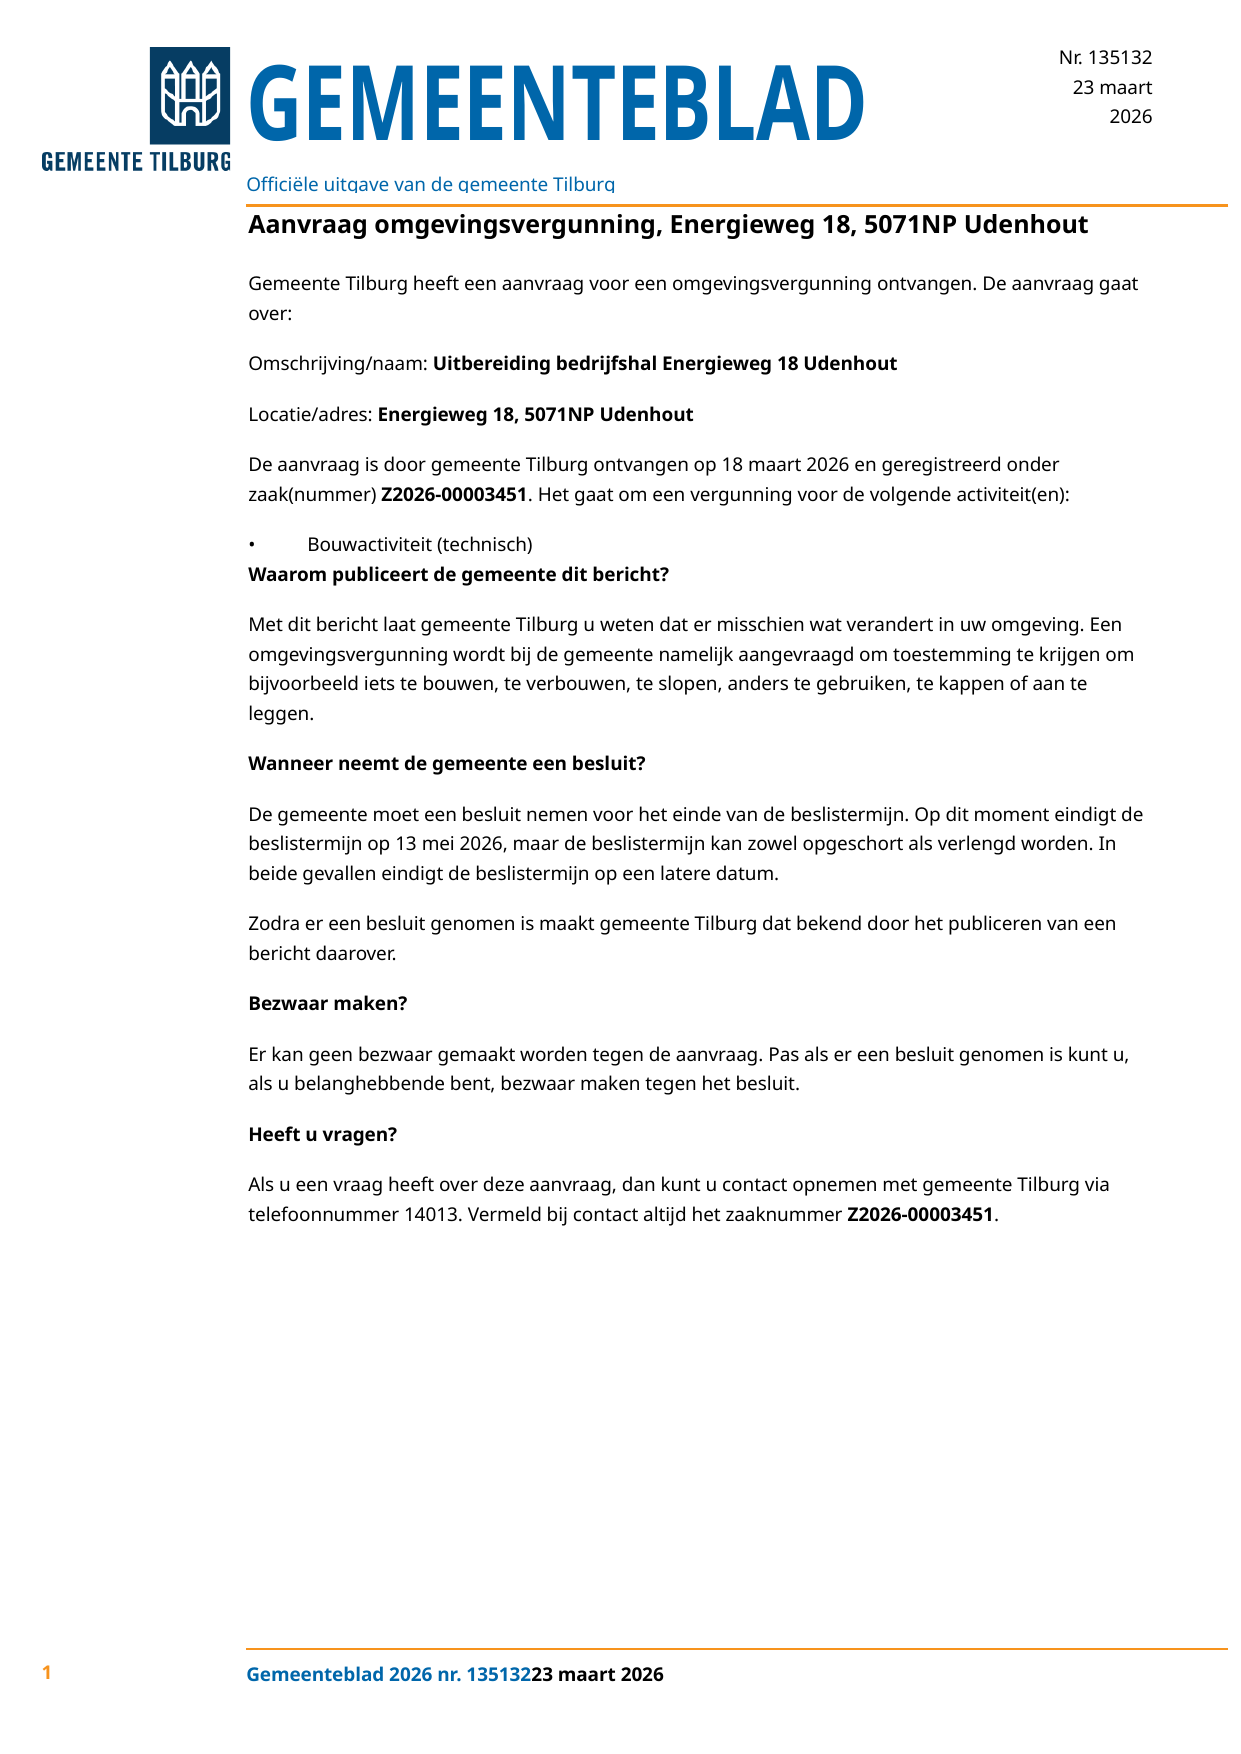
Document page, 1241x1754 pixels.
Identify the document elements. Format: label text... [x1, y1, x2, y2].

picture [41, 47, 231, 172]
text Met dit bericht laat gemeente Tilburg u weten dat er misschien wat verandert in uw omgeving. Een omgevingsvergunning wordt bij de gemeente namelijk aangevraagd om toestemming te krijgen om bijvoorbeeld iets te bouwen, te verbouwen, te slopen, anders te gebruiken, te kappen of aan te leggen. [248, 611, 1152, 726]
text Aanvraag omgevingsvergunning, Energieweg 18, 5071NP Udenhout [248, 207, 1152, 241]
text Bezwaar maken? [248, 990, 1152, 1016]
text De aanvraag is door gemeente Tilburg ontvangen op 18 maart 2026 en geregistreerd onder zaak(nummer) Z2026-00003451. Het gaat om een vergunning voor de volgende activiteit(en): [248, 451, 1152, 506]
text De gemeente moet een besluit nemen voor het einde van de beslistermijn. Op dit moment eindigt de beslistermijn op 13 mei 2026, maar de beslistermijn kan zowel opgeschort als verlengd worden. In beide gevallen eindigt de beslistermijn op een latere datum. [248, 801, 1152, 886]
text Wanneer neemt de gemeente een besluit? [248, 750, 1152, 776]
text Zodra er een besluit genomen is maakt gemeente Tilburg dat bekend door het publiceren van een bericht daarover. [248, 910, 1152, 966]
text Waarom publiceert de gemeente dit bericht? [248, 561, 1152, 586]
text Heeft u vragen? [248, 1121, 1152, 1146]
text Omschrijving/naam: Uitbereiding bedrijfshal Energieweg 18 Udenhout [248, 350, 1152, 376]
text Gemeente Tilburg heeft een aanvraag voor een omgevingsvergunning ontvangen. De aanvraag gaat over: [248, 270, 1152, 326]
text Locatie/adres: Energieweg 18, 5071NP Udenhout [248, 401, 1152, 426]
text Als u een vraag heeft over deze aanvraag, dan kunt u contact opnemen met gemeente Tilburg via telefoonnummer 14013. Vermeld bij contact altijd het zaaknummer Z2026-00003451. [248, 1171, 1152, 1226]
list Bouwactiviteit (technisch) [248, 531, 1152, 557]
text Er kan geen bezwaar gemaakt worden tegen de aanvraag. Pas als er een besluit genomen is kunt u, als u belanghebbende bent, bezwaar maken tegen het besluit. [248, 1041, 1152, 1096]
